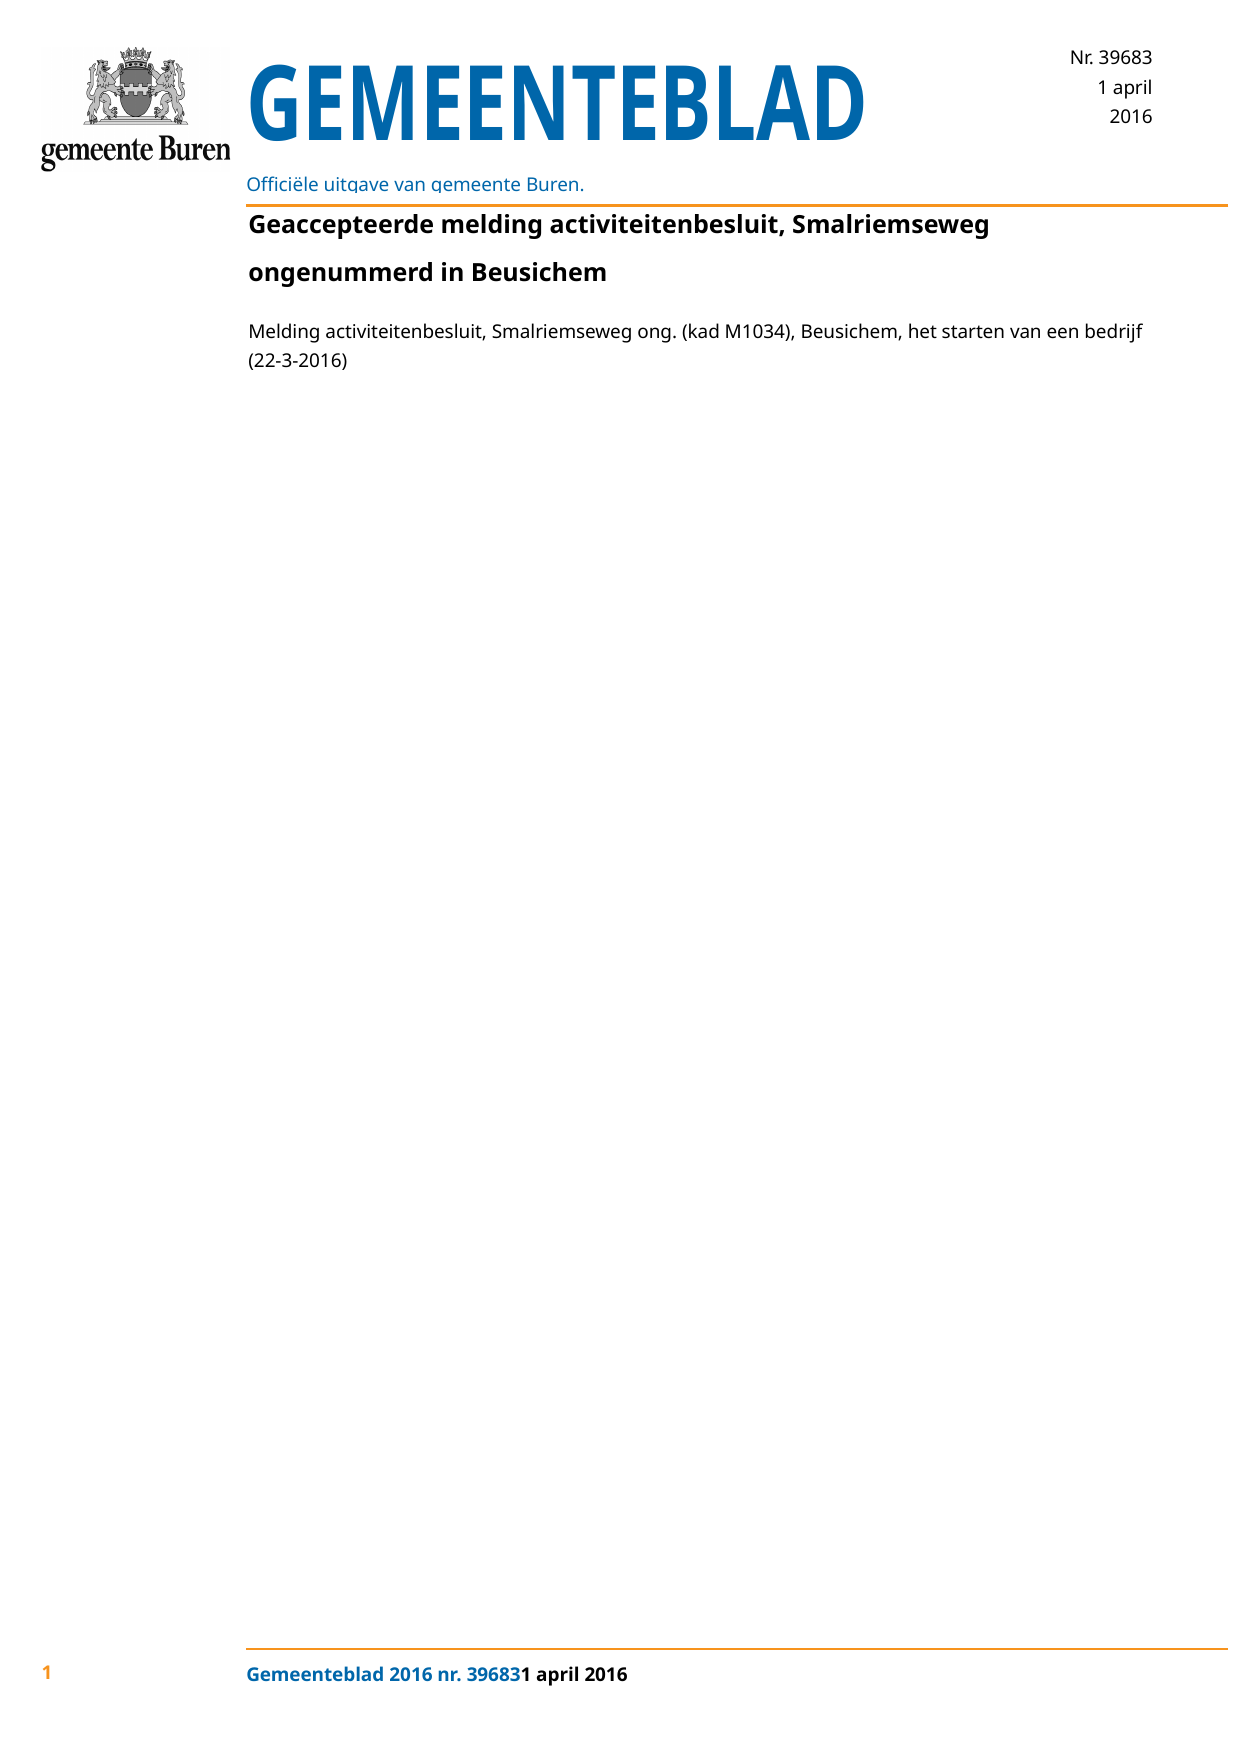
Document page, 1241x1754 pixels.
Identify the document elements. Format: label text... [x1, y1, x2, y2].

picture [41, 47, 231, 172]
text Geaccepteerde melding activiteitenbesluit, Smalriemseweg ongenummerd in Beusichem [248, 207, 1152, 288]
text Melding activiteitenbesluit, Smalriemseweg ong. (kad M1034), Beusichem, het starten van een bedrijf (22-3-2016) [248, 318, 1152, 373]
